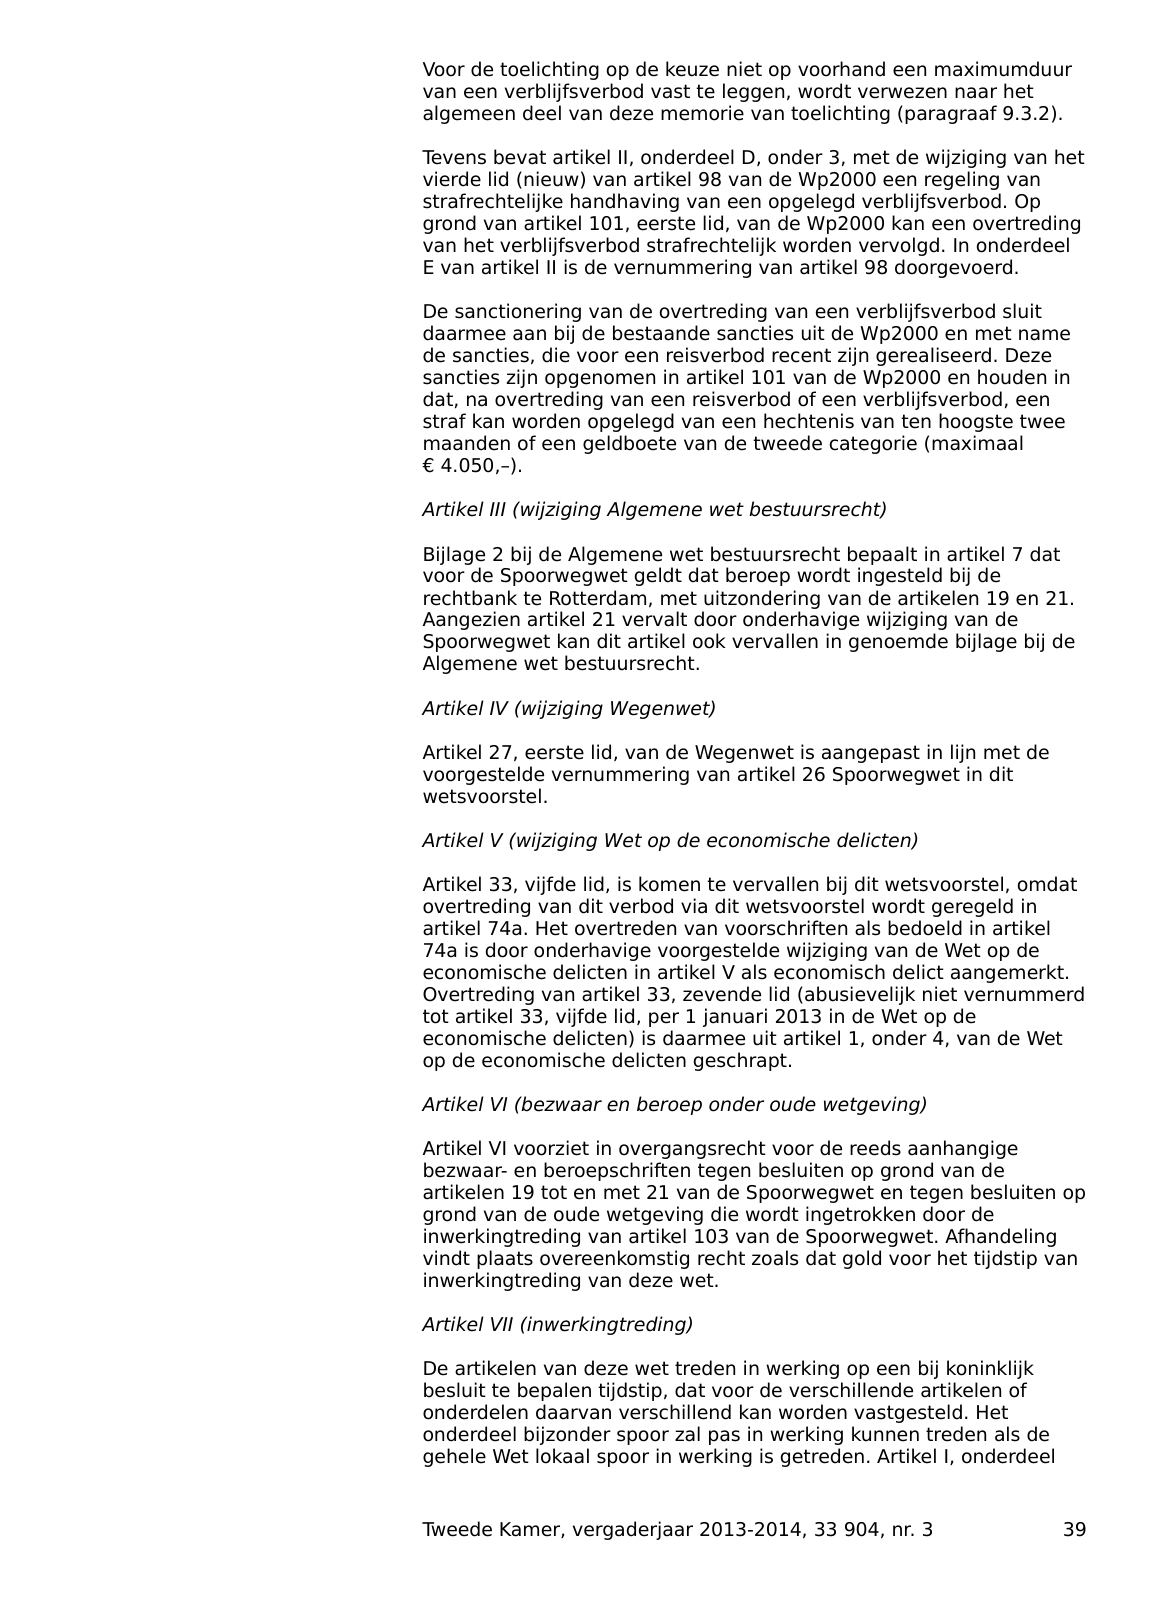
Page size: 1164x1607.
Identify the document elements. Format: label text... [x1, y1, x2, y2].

text Tevens bevat artikel II, onderdeel D, onder 3, met de wijziging van het vierde lid (nieuw) van artikel 98 van de Wp2000 een regeling van strafrechtelijke handhaving van een opgelegd verblijfsverbod. Op grond van artikel 101, eerste lid, van de Wp2000 kan een overtreding van het verblijfsverbod strafrechtelijk worden vervolgd. In onderdeel E van artikel II is de vernummering van artikel 98 doorgevoerd. [422, 147, 1087, 279]
subtitle Artikel VII (inwerkingtreding) [422, 1314, 1087, 1336]
subtitle Artikel III (wijziging Algemene wet bestuursrecht) [422, 499, 1087, 521]
subtitle Artikel IV (wijziging Wegenwet) [422, 697, 1087, 719]
text Voor de toelichting op de keuze niet op voorhand een maximumduur van een verblijfsverbod vast te leggen, wordt verwezen naar het algemeen deel van deze memorie van toelichting (paragraaf 9.3.2). [422, 59, 1087, 125]
subtitle Artikel VI (bezwaar en beroep onder oude wetgeving) [422, 1094, 1087, 1116]
text De sanctionering van de overtreding van een verblijfsverbod sluit daarmee aan bij de bestaande sancties uit de Wp2000 en met name de sancties, die voor een reisverbod recent zijn gerealiseerd. Deze sancties zijn opgenomen in artikel 101 van de Wp2000 en houden in dat, na overtreding van een reisverbod of een verblijfsverbod, een straf kan worden opgelegd van een hechtenis van ten hoogste twee maanden of een geldboete van de tweede categorie (maximaal € 4.050,–). [422, 301, 1087, 477]
subtitle Artikel V (wijziging Wet op de economische delicten) [422, 830, 1087, 852]
text Bijlage 2 bij de Algemene wet bestuursrecht bepaalt in artikel 7 dat voor de Spoorwegwet geldt dat beroep wordt ingesteld bij de rechtbank te Rotterdam, met uitzondering van de artikelen 19 en 21. Aangezien artikel 21 vervalt door onderhavige wijziging van de Spoorwegwet kan dit artikel ook vervallen in genoemde bijlage bij de Algemene wet bestuursrecht. [422, 543, 1087, 675]
text Artikel VI voorziet in overgangsrecht voor de reeds aanhangige bezwaar- en beroepschriften tegen besluiten op grond van de artikelen 19 tot en met 21 van de Spoorwegwet en tegen besluiten op grond van de oude wetgeving die wordt ingetrokken door de inwerkingtreding van artikel 103 van de Spoorwegwet. Afhandeling vindt plaats overeenkomstig recht zoals dat gold voor het tijdstip van inwerkingtreding van deze wet. [422, 1138, 1087, 1292]
text De artikelen van deze wet treden in werking op een bij koninklijk besluit te bepalen tijdstip, dat voor de verschillende artikelen of onderdelen daarvan verschillend kan worden vastgesteld. Het onderdeel bijzonder spoor zal pas in werking kunnen treden als de gehele Wet lokaal spoor in werking is getreden. Artikel I, onderdeel [422, 1358, 1087, 1468]
text Artikel 27, eerste lid, van de Wegenwet is aangepast in lijn met de voorgestelde vernummering van artikel 26 Spoorwegwet in dit wetsvoorstel. [422, 742, 1087, 808]
text Artikel 33, vijfde lid, is komen te vervallen bij dit wetsvoorstel, omdat overtreding van dit verbod via dit wetsvoorstel wordt geregeld in artikel 74a. Het overtreden van voorschriften als bedoeld in artikel 74a is door onderhavige voorgestelde wijziging van de Wet op de economische delicten in artikel V als economisch delict aangemerkt. Overtreding van artikel 33, zevende lid (abusievelijk niet vernummerd tot artikel 33, vijfde lid, per 1 januari 2013 in de Wet op de economische delicten) is daarmee uit artikel 1, onder 4, van de Wet op de economische delicten geschrapt. [422, 874, 1087, 1072]
